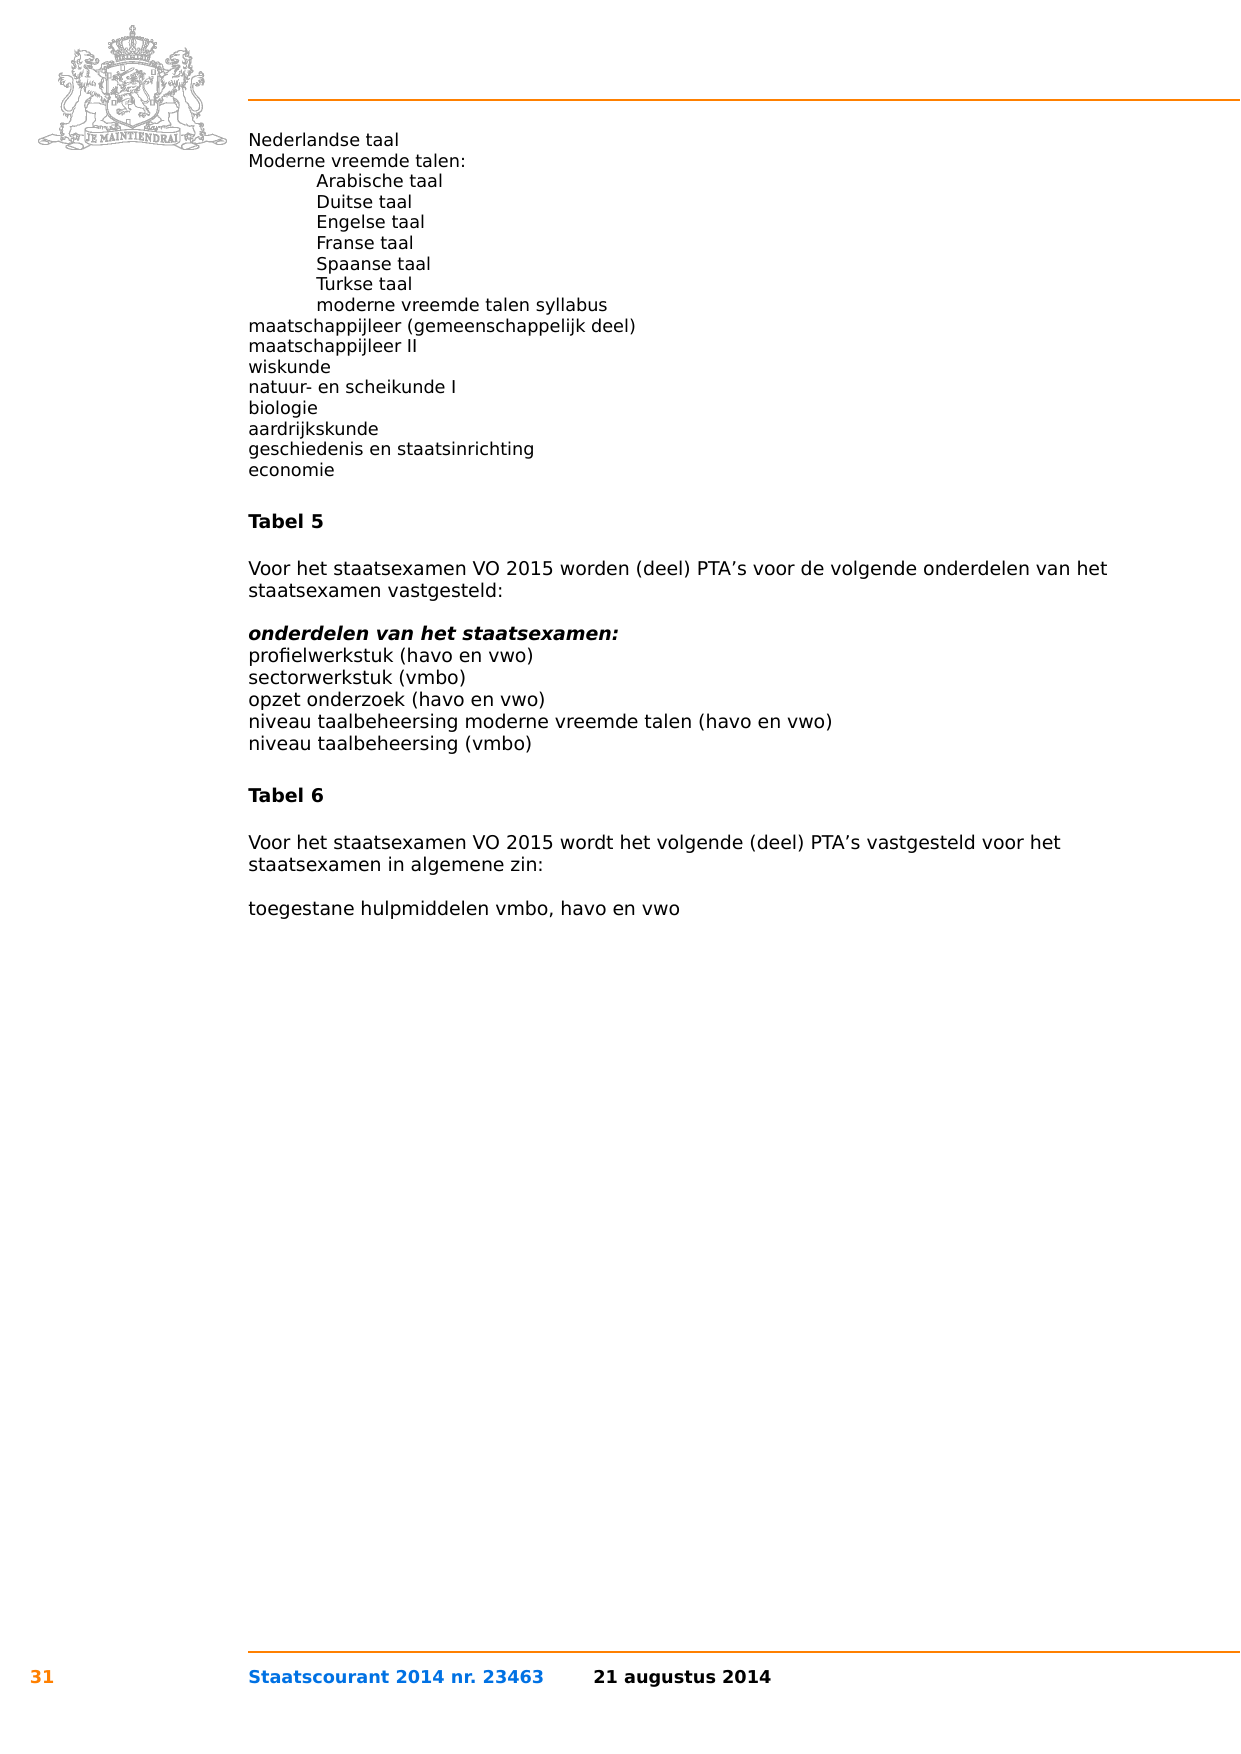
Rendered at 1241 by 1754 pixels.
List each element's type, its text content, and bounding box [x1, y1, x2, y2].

text sectorwerkstuk (vmbo) [248, 667, 1163, 689]
text opzet onderzoek (havo en vwo) [248, 689, 1163, 711]
subtitle Tabel 6 [248, 785, 1163, 807]
text toegestane hulpmiddelen vmbo, havo en vwo [248, 898, 1163, 920]
table_header Nederlandse taal Moderne vreemde talen: [248, 130, 1163, 171]
picture [38, 25, 227, 150]
text niveau taalbeheersing moderne vreemde talen (havo en vwo) [248, 711, 1163, 733]
table_cell [248, 171, 310, 316]
subtitle Tabel 5 [248, 511, 1163, 532]
text Voor het staatsexamen VO 2015 wordt het volgende (deel) PTA’s vastgesteld voor het staatsexamen in algemene zin: [248, 832, 1163, 876]
text niveau taalbeheersing (vmbo) [248, 733, 1163, 755]
table_cell maatschappijleer (gemeenschappelijk deel) maatschappijleer II wiskunde natuur- en scheikunde I biologie aardrijkskunde geschiedenis en staatsinrichting economie [248, 316, 1163, 481]
text Voor het staatsexamen VO 2015 worden (deel) PTA’s voor de volgende onderdelen van het staatsexamen vastgesteld: [248, 557, 1163, 601]
text onderdelen van het staatsexamen: [248, 623, 1163, 645]
text profielwerkstuk (havo en vwo) [248, 645, 1163, 667]
table_cell Arabische taal Duitse taal Engelse taal Franse taal Spaanse taal Turkse taal moderne vreemde talen syllabus [310, 171, 1163, 316]
